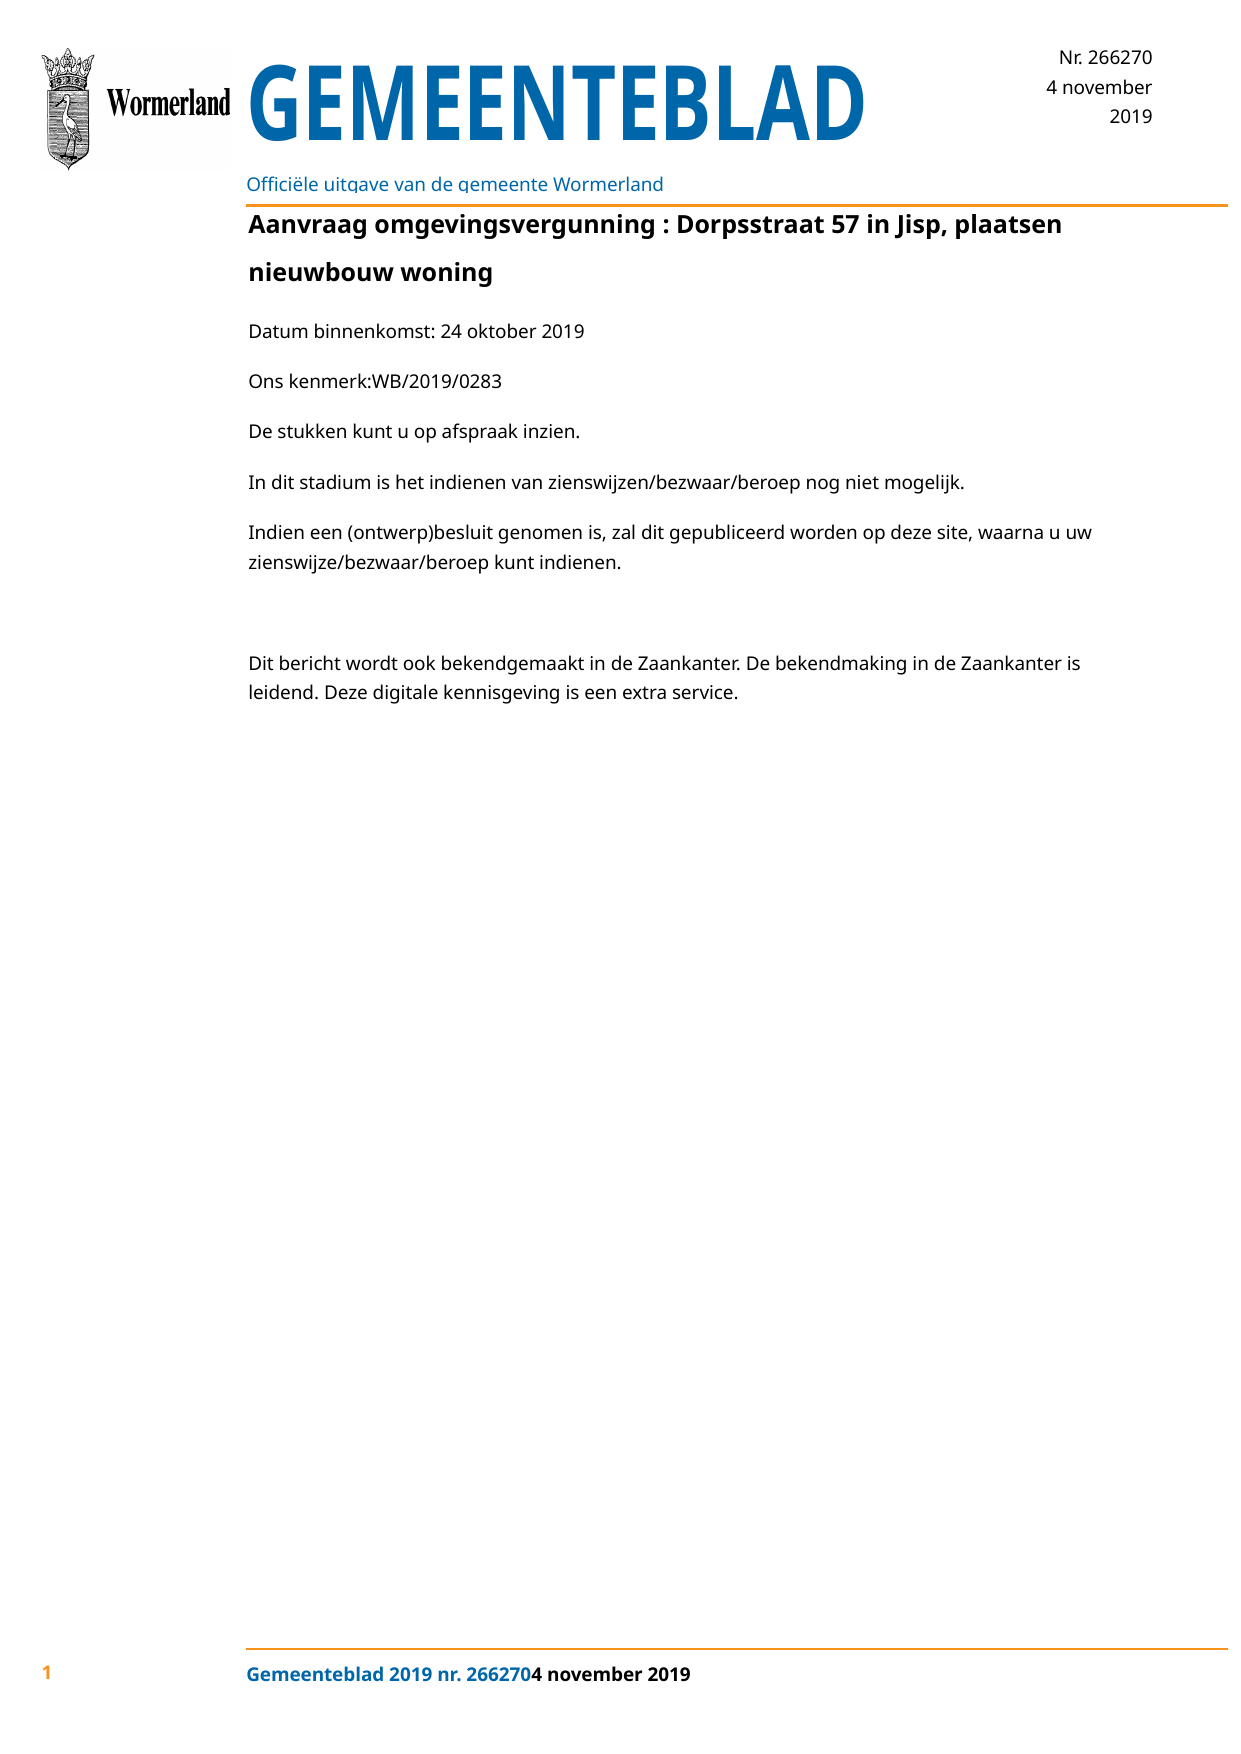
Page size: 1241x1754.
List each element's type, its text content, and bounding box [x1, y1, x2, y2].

text Aanvraag omgevingsvergunning : Dorpsstraat 57 in Jisp, plaatsen nieuwbouw woning [248, 207, 1152, 288]
picture [41, 47, 231, 172]
text Dit bericht wordt ook bekendgemaakt in de Zaankanter. De bekendmaking in de Zaankanter is leidend. Deze digitale kennisgeving is een extra service. [248, 650, 1152, 705]
text De stukken kunt u op afspraak inzien. [248, 419, 1152, 444]
text Indien een (ontwerp)besluit genomen is, zal dit gepubliceerd worden op deze site, waarna u uw zienswijze/bezwaar/beroep kunt indienen. [248, 519, 1152, 575]
text Ons kenmerk:WB/2019/0283 [248, 368, 1152, 394]
text In dit stadium is het indienen van zienswijzen/bezwaar/beroep nog niet mogelijk. [248, 469, 1152, 495]
text Datum binnenkomst: 24 oktober 2019 [248, 318, 1152, 344]
